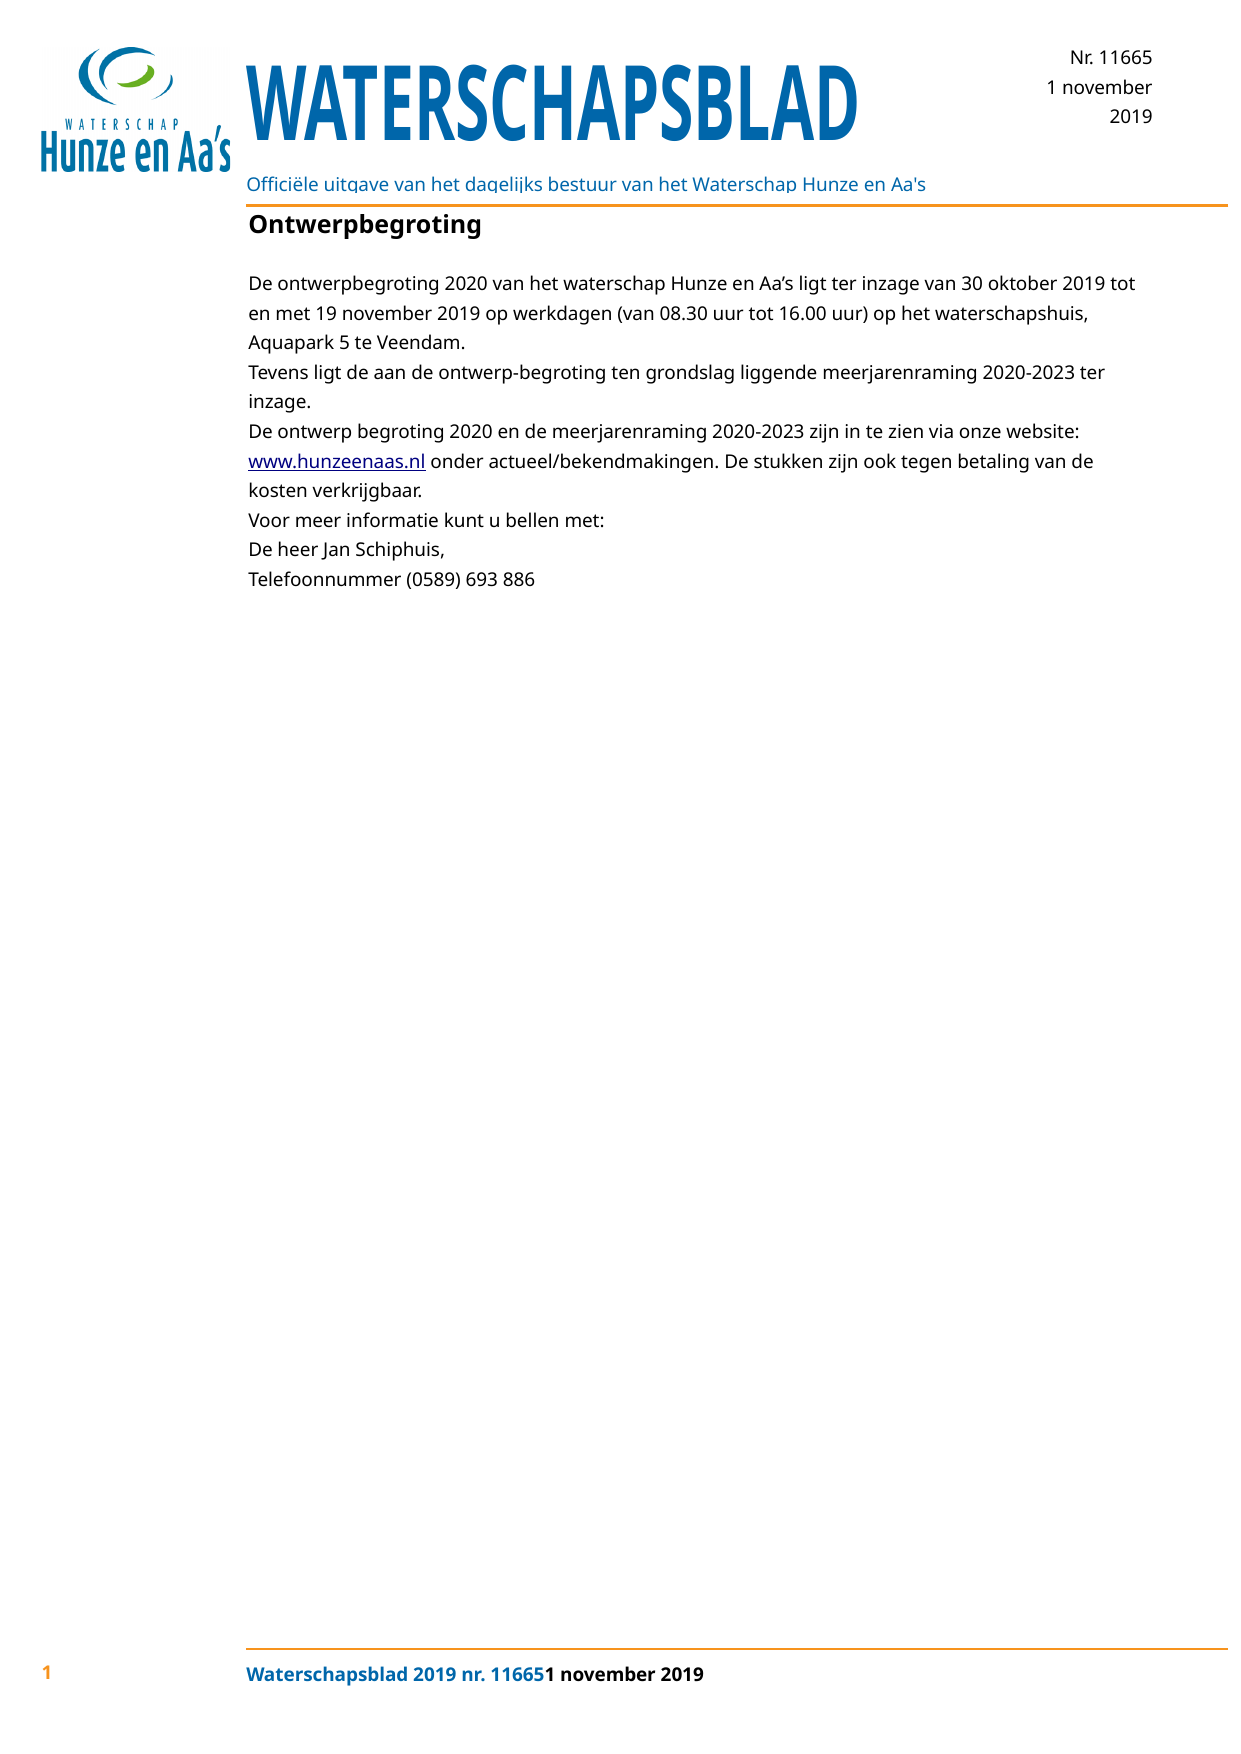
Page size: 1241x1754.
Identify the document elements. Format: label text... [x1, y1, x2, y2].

text Telefoonnummer (0589) 693 886 [248, 566, 1152, 592]
picture [226, 145, 231, 156]
text De heer Jan Schiphuis, [248, 537, 1152, 562]
text Voor meer informatie kunt u bellen met: [248, 507, 1152, 533]
picture [47, 154, 51, 172]
picture [183, 163, 191, 172]
text De ontwerpbegroting 2020 van het waterschap Hunze en Aa’s ligt ter inzage van 30 oktober 2019 tot en met 19 november 2019 op werkdagen (van 08.30 uur tot 16.00 uur) op het waterschapshuis, Aquapark 5 te Veendam. [248, 270, 1152, 355]
text De ontwerp begroting 2020 en de meerjarenraming 2020-2023 zijn in te zien via onze website: www.hunzeenaas.nl onder actueel/bekendmakingen. De stukken zijn ook tegen betaling van de kosten verkrijgbaar. [248, 418, 1152, 503]
text Ontwerpbegroting [248, 207, 1152, 241]
text Tevens ligt de aan de ontwerp-begroting ten grondslag liggende meerjarenraming 2020-2023 ter inzage. [248, 359, 1152, 414]
picture [41, 47, 231, 172]
